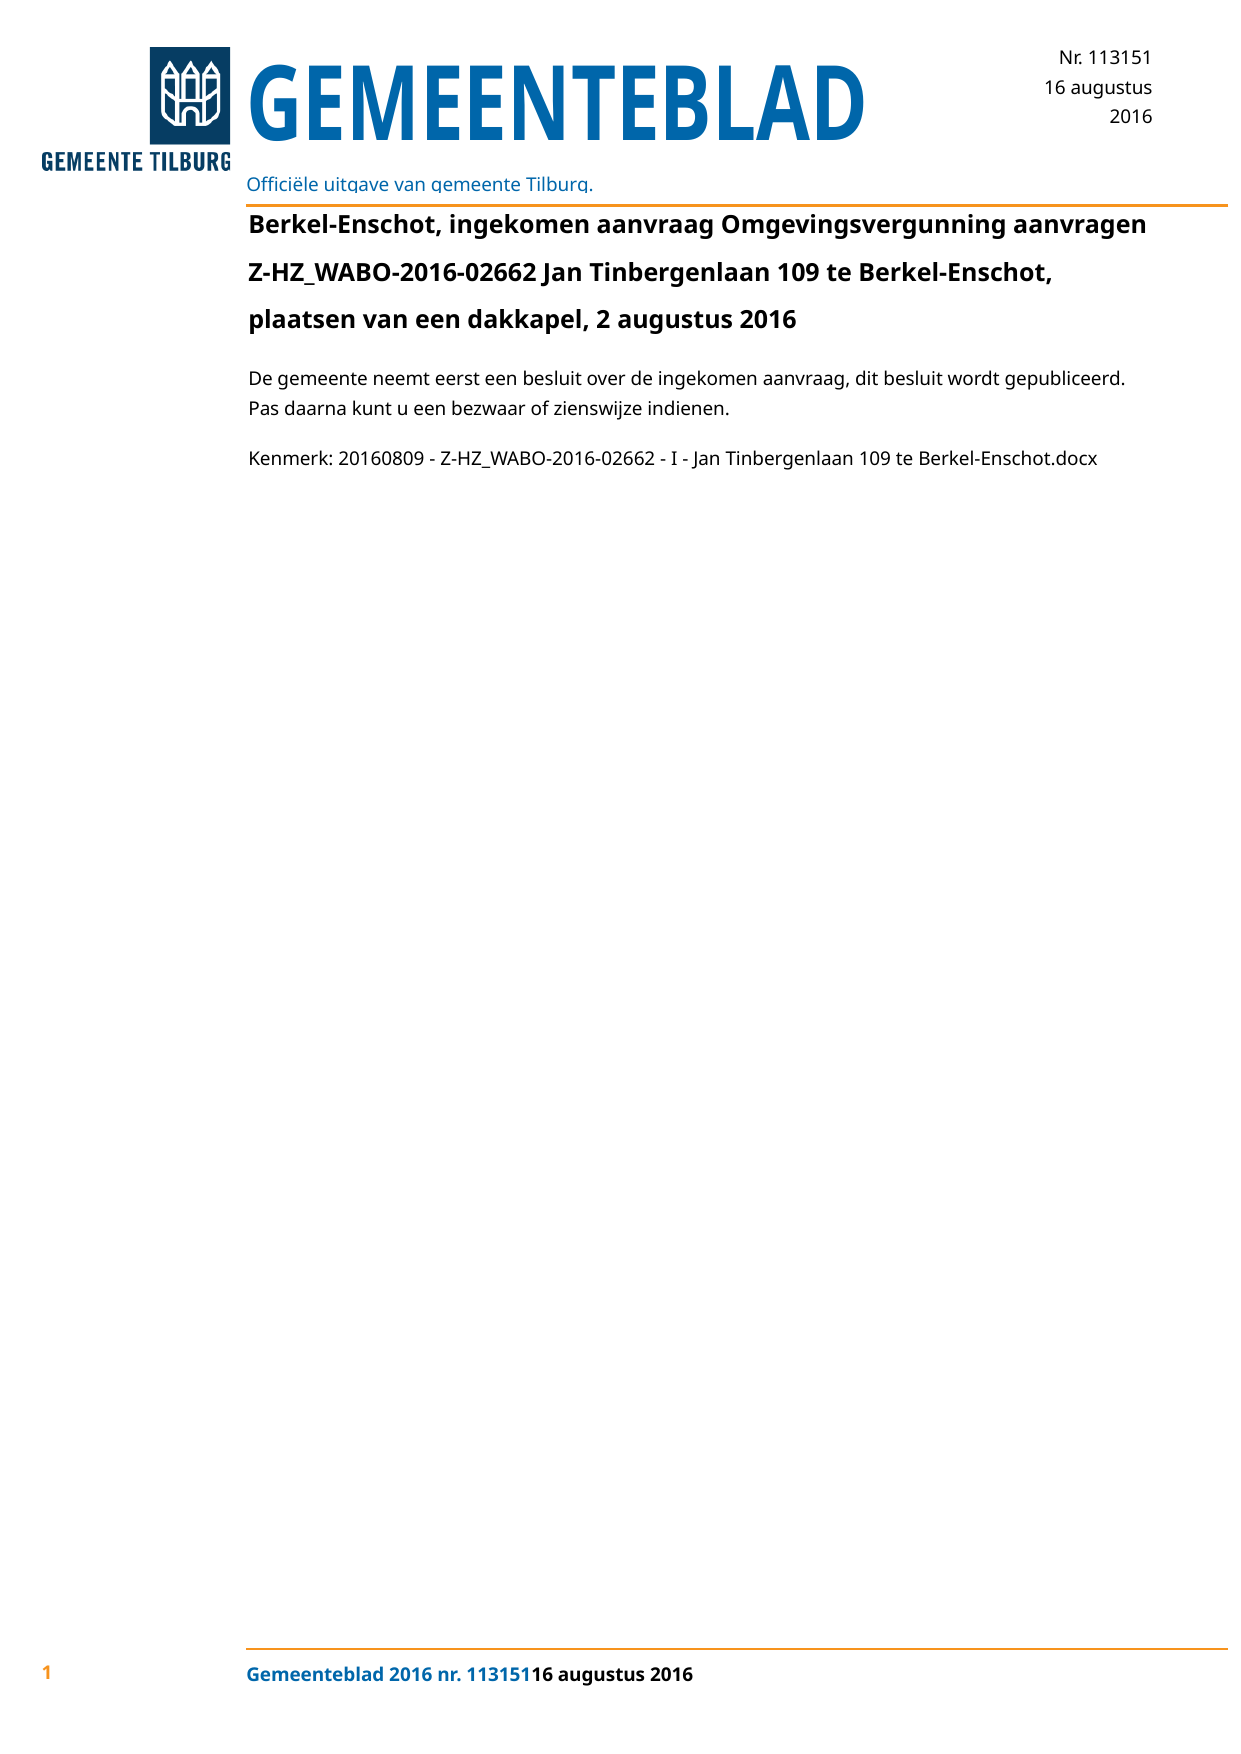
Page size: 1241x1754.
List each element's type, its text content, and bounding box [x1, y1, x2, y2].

text Kenmerk: 20160809 - Z-HZ_WABO-2016-02662 - I - Jan Tinbergenlaan 109 te Berkel-Enschot.docx [248, 446, 1152, 471]
picture [41, 47, 231, 172]
text De gemeente neemt eerst een besluit over de ingekomen aanvraag, dit besluit wordt gepubliceerd. Pas daarna kunt u een bezwaar of zienswijze indienen. [248, 366, 1152, 421]
text Berkel-Enschot, ingekomen aanvraag Omgevingsvergunning aanvragen Z-HZ_WABO-2016-02662 Jan Tinbergenlaan 109 te Berkel-Enschot, plaatsen van een dakkapel, 2 augustus 2016 [248, 207, 1152, 336]
